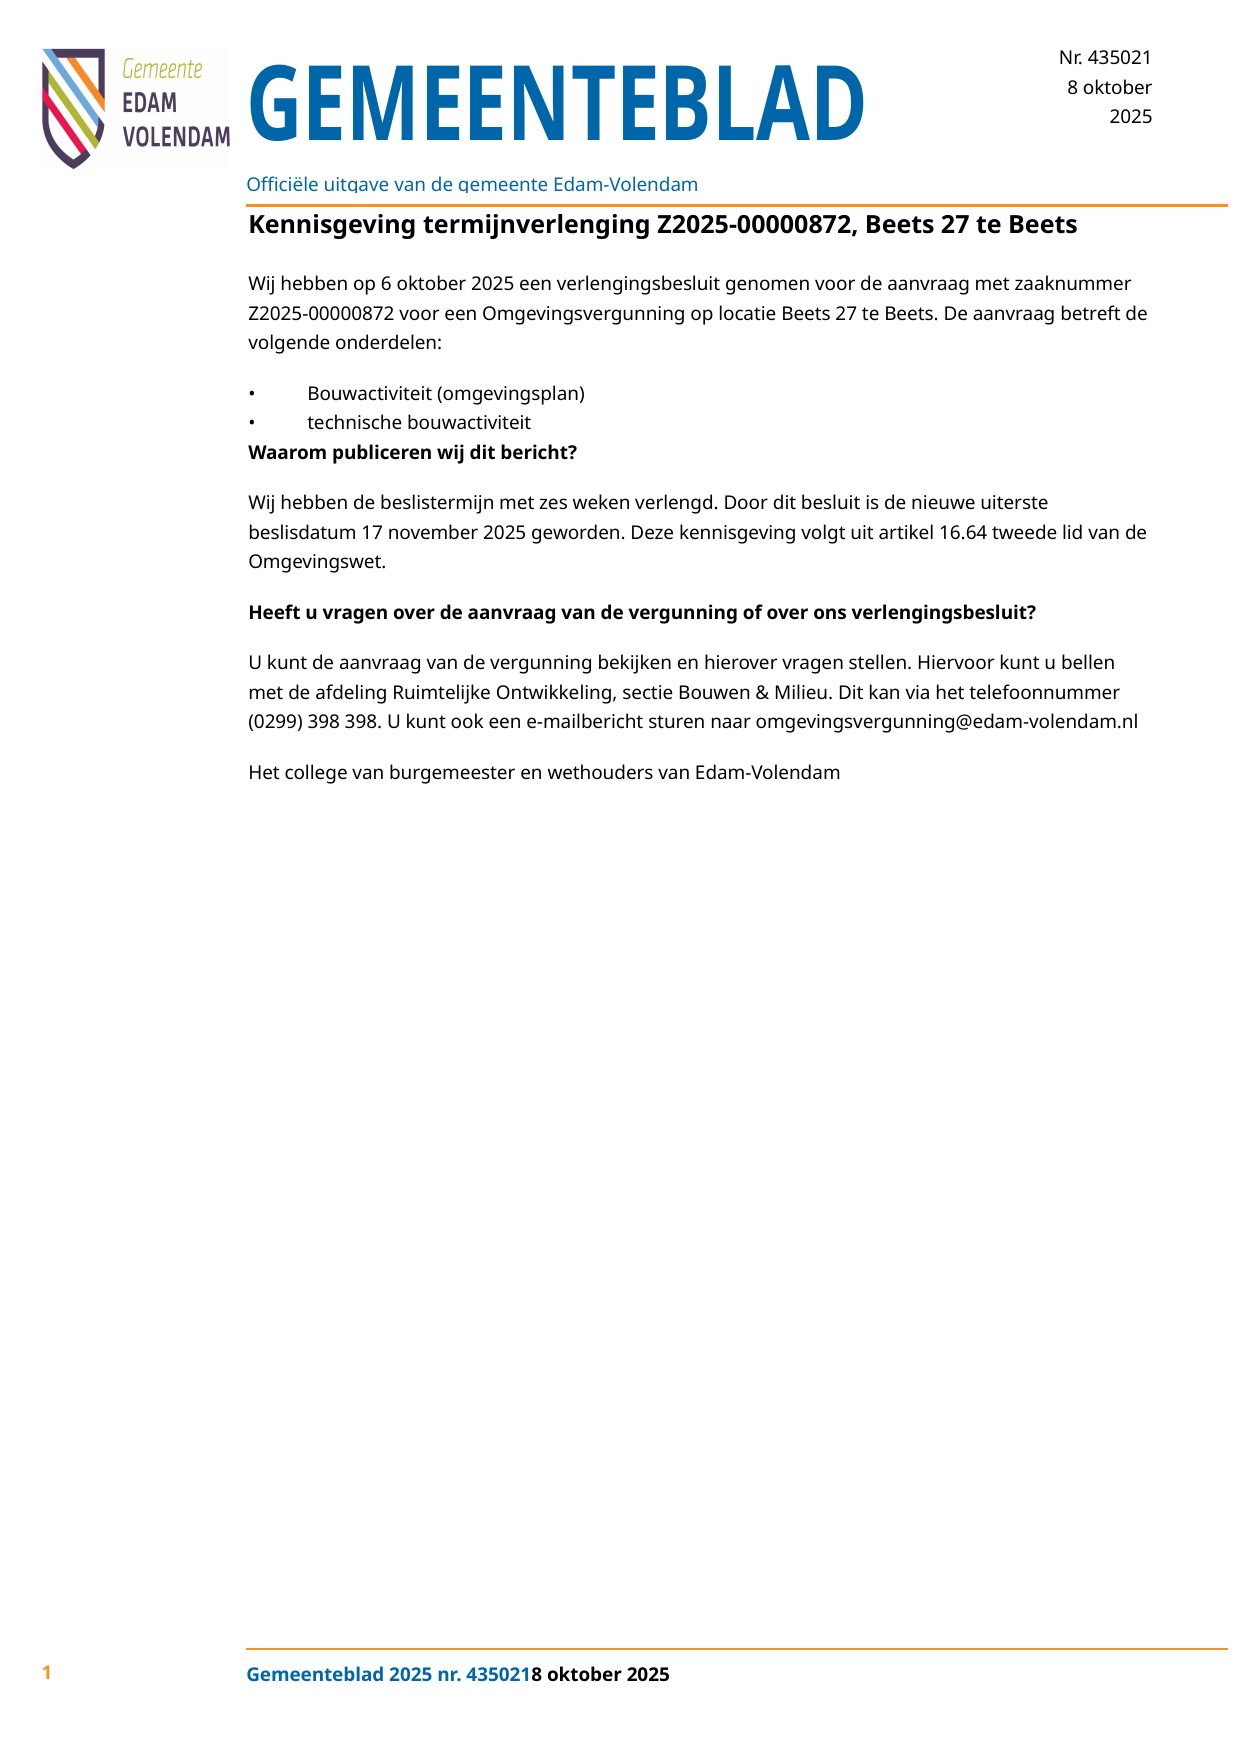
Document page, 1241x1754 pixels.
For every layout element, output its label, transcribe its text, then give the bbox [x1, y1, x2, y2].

text Heeft u vragen over de aanvraag van de vergunning of over ons verlengingsbesluit? [248, 599, 1152, 625]
text Waarom publiceren wij dit bericht? [248, 439, 1152, 465]
list Bouwactiviteit (omgevingsplan) [248, 380, 1152, 406]
text Kennisgeving termijnverlenging Z2025-00000872, Beets 27 te Beets [248, 207, 1152, 241]
text Het college van burgemeester en wethouders van Edam-Volendam [248, 759, 1152, 785]
text Wij hebben de beslistermijn met zes weken verlengd. Door dit besluit is de nieuwe uiterste beslisdatum 17 november 2025 geworden. Deze kennisgeving volgt uit artikel 16.64 tweede lid van de Omgevingswet. [248, 489, 1152, 574]
list technische bouwactiviteit [248, 409, 1152, 435]
picture [41, 47, 231, 172]
text Wij hebben op 6 oktober 2025 een verlengingsbesluit genomen voor de aanvraag met zaaknummer Z2025-00000872 voor een Omgevingsvergunning op locatie Beets 27 te Beets. De aanvraag betreft de volgende onderdelen: [248, 270, 1152, 355]
text U kunt de aanvraag van de vergunning bekijken en hierover vragen stellen. Hiervoor kunt u bellen met de afdeling Ruimtelijke Ontwikkeling, sectie Bouwen & Milieu. Dit kan via het telefoonnummer (0299) 398 398. U kunt ook een e-mailbericht sturen naar omgevingsvergunning@edam-volendam.nl [248, 649, 1152, 734]
